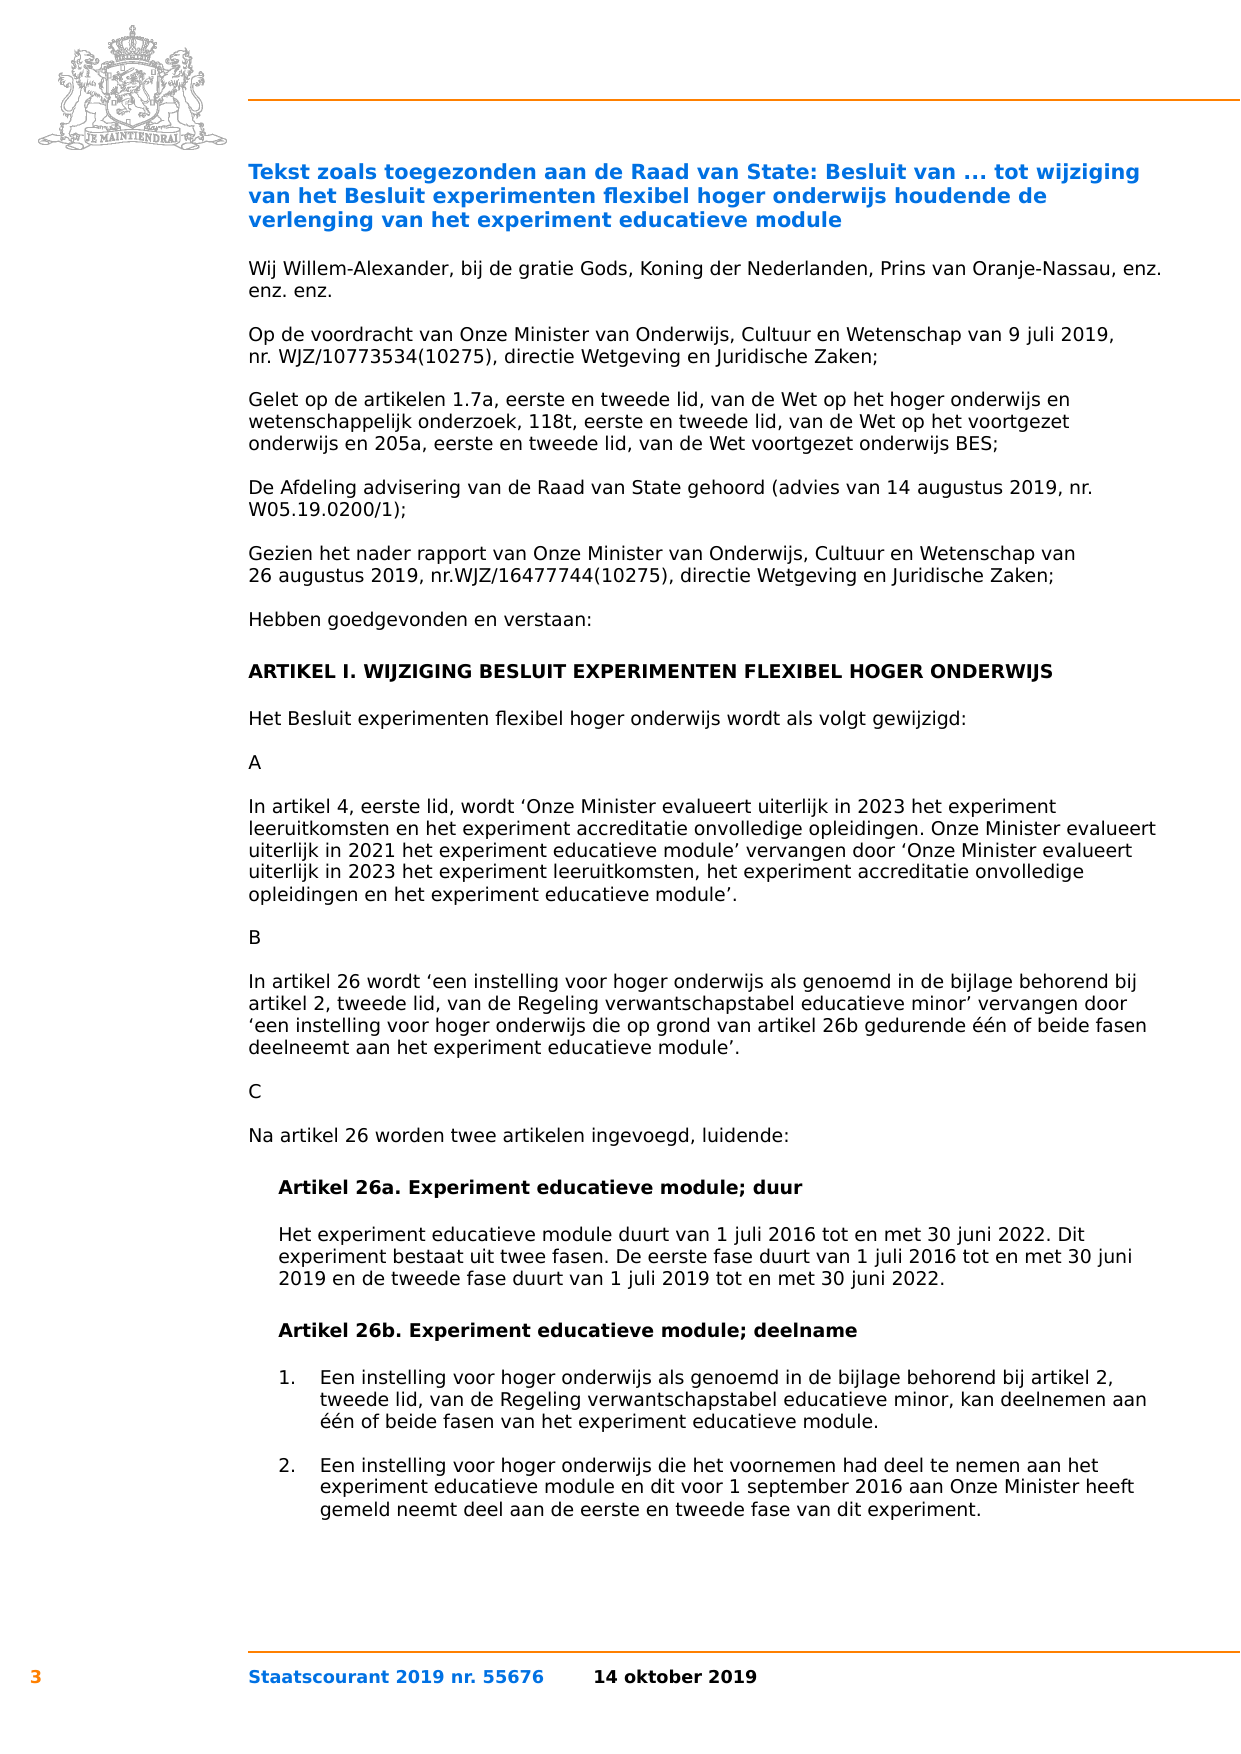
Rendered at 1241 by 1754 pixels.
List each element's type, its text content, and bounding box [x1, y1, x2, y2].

text 1. Een instelling voor hoger onderwijs als genoemd in de bijlage behorend bij artikel 2, tweede lid, van de Regeling verwantschapstabel educatieve minor, kan deelnemen aan één of beide fasen van het experiment educatieve module. [278, 1367, 1163, 1433]
text In artikel 26 wordt ‘een instelling voor hoger onderwijs als genoemd in de bijlage behorend bij artikel 2, tweede lid, van de Regeling verwantschapstabel educatieve minor’ vervangen door ‘een instelling voor hoger onderwijs die op grond van artikel 26b gedurende één of beide fasen deelneemt aan het experiment educatieve module’. [248, 971, 1163, 1059]
picture [38, 25, 227, 150]
text De Afdeling advisering van de Raad van State gehoord (advies van 14 augustus 2019, nr. W05.19.0200/1); [248, 477, 1163, 521]
text Wij Willem-Alexander, bij de gratie Gods, Koning der Nederlanden, Prins van Oranje-Nassau, enz. enz. enz. [248, 258, 1163, 302]
text Gelet op de artikelen 1.7a, eerste en tweede lid, van de Wet op het hoger onderwijs en wetenschappelijk onderzoek, 118t, eerste en tweede lid, van de Wet op het voortgezet onderwijs en 205a, eerste en tweede lid, van de Wet voortgezet onderwijs BES; [248, 389, 1163, 455]
text Gezien het nader rapport van Onze Minister van Onderwijs, Cultuur en Wetenschap van 26 augustus 2019, nr.WJZ/16477744(10275), directie Wetgeving en Juridische Zaken; [248, 543, 1163, 587]
text B [248, 927, 1163, 949]
text Op de voordracht van Onze Minister van Onderwijs, Cultuur en Wetenschap van 9 juli 2019, nr. WJZ/10773534(10275), directie Wetgeving en Juridische Zaken; [248, 323, 1163, 367]
text Het experiment educatieve module duurt van 1 juli 2016 tot en met 30 juni 2022. Dit experiment bestaat uit twee fasen. De eerste fase duurt van 1 juli 2016 tot en met 30 juni 2019 en de tweede fase duurt van 1 juli 2019 tot en met 30 juni 2022. [278, 1224, 1163, 1290]
text Hebben goedgevonden en verstaan: [248, 609, 1163, 631]
subtitle Artikel 26b. Experiment educatieve module; deelname [278, 1320, 1163, 1342]
text Na artikel 26 worden twee artikelen ingevoegd, luidende: [248, 1125, 1163, 1147]
text Het Besluit experimenten flexibel hoger onderwijs wordt als volgt gewijzigd: [248, 708, 1163, 730]
text 2. Een instelling voor hoger onderwijs die het voornemen had deel te nemen aan het experiment educatieve module en dit voor 1 september 2016 aan Onze Minister heeft gemeld neemt deel aan de eerste en tweede fase van dit experiment. [278, 1454, 1163, 1520]
subtitle Tekst zoals toegezonden aan de Raad van State: Besluit van ... tot wijziging van het Besluit experimenten flexibel hoger onderwijs houdende de verlenging van het experiment educatieve module [248, 160, 1163, 233]
subtitle Artikel 26a. Experiment educatieve module; duur [278, 1177, 1163, 1199]
text In artikel 4, eerste lid, wordt ‘Onze Minister evalueert uiterlijk in 2023 het experiment leeruitkomsten en het experiment accreditatie onvolledige opleidingen. Onze Minister evalueert uiterlijk in 2021 het experiment educatieve module’ vervangen door ‘Onze Minister evalueert uiterlijk in 2023 het experiment leeruitkomsten, het experiment accreditatie onvolledige opleidingen en het experiment educatieve module’. [248, 796, 1163, 905]
text A [248, 752, 1163, 774]
subtitle ARTIKEL I. WIJZIGING BESLUIT EXPERIMENTEN FLEXIBEL HOGER ONDERWIJS [248, 661, 1163, 683]
text C [248, 1081, 1163, 1103]
